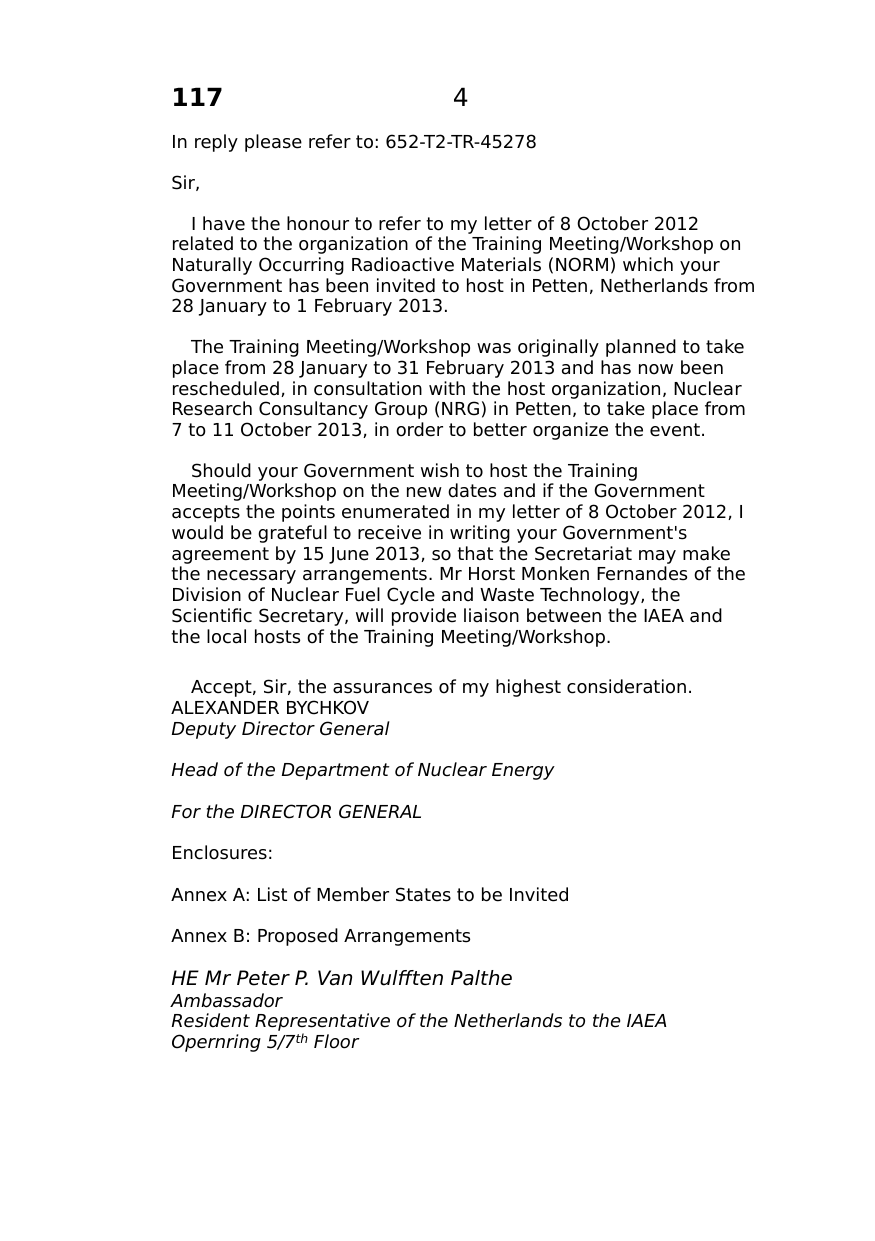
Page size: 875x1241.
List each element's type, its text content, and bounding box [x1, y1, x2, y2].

text Should your Government wish to host the Training Meeting/Workshop on the new dates and if the Government accepts the points enumerated in my letter of 8 October 2012, I would be grateful to receive in writing your Government's agreement by 15 June 2013, so that the Secretariat may make the necessary arrangements. Mr Horst Monken Fernandes of the Division of Nuclear Fuel Cycle and Waste Technology, the Scientific Secretary, will provide liaison between the IAEA and the local hosts of the Training Meeting/Workshop. [171, 461, 756, 647]
text ALEXANDER BYCHKOV [171, 698, 756, 719]
text Ambassador [171, 990, 756, 1011]
text Resident Representative of the Netherlands to the IAEA [171, 1011, 756, 1032]
text Deputy Director General Head of the Department of Nuclear Energy For the DIRECTOR GENERAL Enclosures: Annex A: List of Member States to be Invited Annex B: Proposed Arrangements [171, 719, 756, 967]
text The Training Meeting/Workshop was originally planned to take place from 28 January to 31 February 2013 and has now been rescheduled, in consultation with the host organization, Nuclear Research Consultancy Group (NRG) in Petten, to take place from 7 to 11 October 2013, in order to better organize the event. [171, 337, 756, 441]
text I have the honour to refer to my letter of 8 October 2012 related to the organization of the Training Meeting/Workshop on Naturally Occurring Radioactive Materials (NORM) which your Government has been invited to host in Petten, Netherlands from 28 January to 1 February 2013. [171, 213, 756, 317]
text In reply please refer to: 652-T2-TR-45278 [171, 132, 756, 153]
text Accept, Sir, the assurances of my highest consideration. [171, 677, 756, 698]
text Sir, [171, 173, 756, 193]
text Opernring 5/7th Floor [171, 1032, 756, 1053]
text HE Mr Peter P. Van Wulfften Palthe [171, 967, 756, 990]
